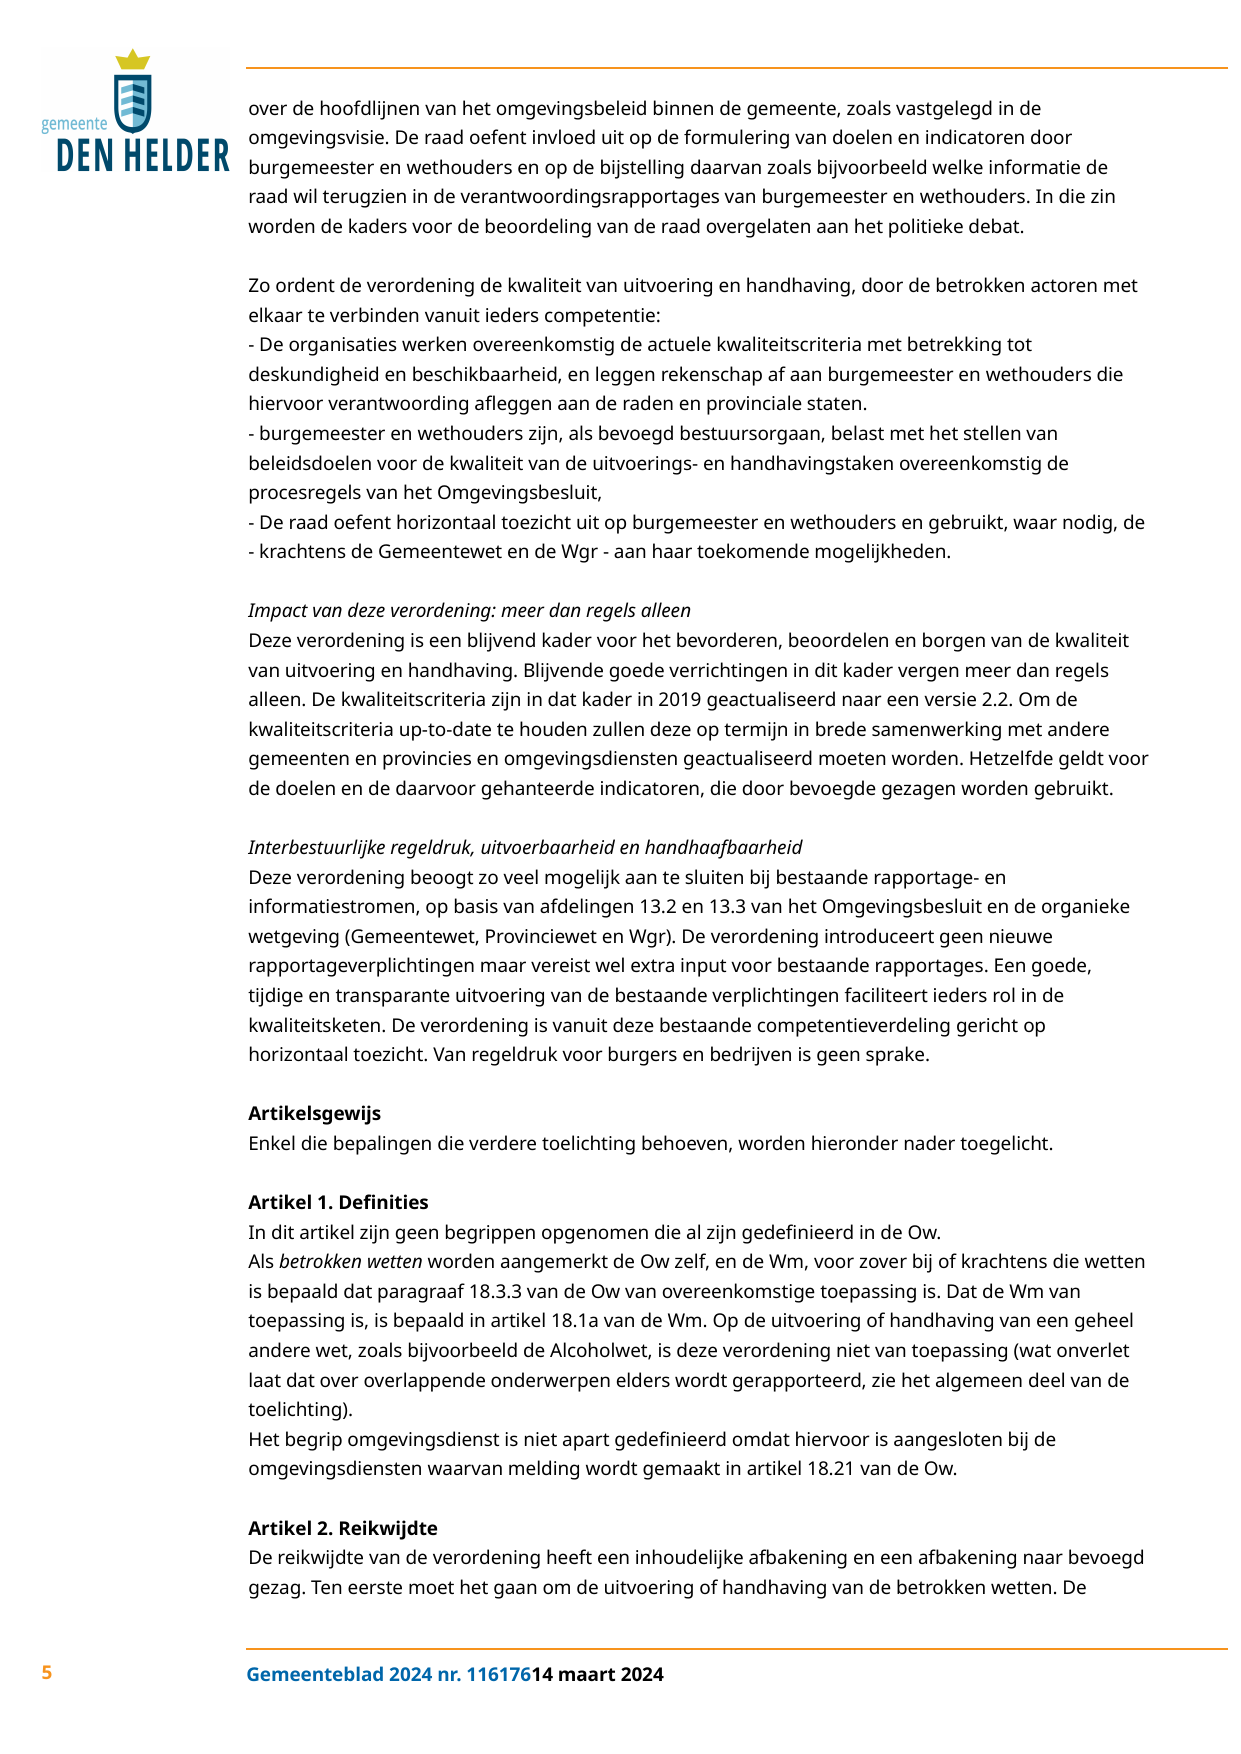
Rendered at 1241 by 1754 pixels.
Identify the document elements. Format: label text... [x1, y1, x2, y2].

picture [63, 144, 68, 165]
text Zo ordent de verordening de kwaliteit van uitvoering en handhaving, door de betrokken actoren met elkaar te verbinden vanuit ieders competentie: [248, 272, 1152, 328]
text Artikelsgewijs [248, 1101, 1152, 1126]
text - krachtens de Gemeentewet en de Wgr - aan haar toekomende mogelijkheden. [248, 538, 1152, 564]
text In dit artikel zijn geen begrippen opgenomen die al zijn gedefinieerd in de Ow. [248, 1219, 1152, 1245]
picture [41, 47, 231, 172]
text Deze verordening is een blijvend kader voor het bevorderen, beoordelen en borgen van de kwaliteit van uitvoering en handhaving. Blijvende goede verrichtingen in dit kader vergen meer dan regels alleen. De kwaliteitscriteria zijn in dat kader in 2019 geactualiseerd naar een versie 2.2. Om de kwaliteitscriteria up-to-date te houden zullen deze op termijn in brede samenwerking met andere gemeenten en provincies en omgevingsdiensten geactualiseerd moeten worden. Hetzelfde geldt voor de doelen en de daarvoor gehanteerde indicatoren, die door bevoegde gezagen worden gebruikt. [248, 627, 1152, 801]
text De reikwijdte van de verordening heeft een inhoudelijke afbakening en een afbakening naar bevoegd gezag. Ten eerste moet het gaan om de uitvoering of handhaving van de betrokken wetten. De [248, 1544, 1152, 1600]
text - De raad oefent horizontaal toezicht uit op burgemeester en wethouders en gebruikt, waar nodig, de [248, 509, 1152, 535]
picture [100, 154, 106, 172]
text Als betrokken wetten worden aangemerkt de Ow zelf, en de Wm, voor zover bij of krachtens die wetten is bepaald dat paragraaf 18.3.3 van de Ow van overeenkomstige toepassing is. Dat de Wm van toepassing is, is bepaald in artikel 18.1a van de Wm. Op de uitvoering of handhaving van een geheel andere wet, zoals bijvoorbeeld de Alcoholwet, is deze verordening niet van toepassing (wat onverlet laat dat over overlappende onderwerpen elders wordt gerapporteerd, zie het algemeen deel van de toelichting). [248, 1248, 1152, 1422]
picture [182, 144, 187, 165]
picture [220, 160, 224, 172]
text Deze verordening beoogt zo veel mogelijk aan te sluiten bij bestaande rapportage- en informatiestromen, op basis van afdelingen 13.2 en 13.3 van het Omgevingsbesluit en de organieke wetgeving (Gemeentewet, Provinciewet en Wgr). De verordening introduceert geen nieuwe rapportageverplichtingen maar vereist wel extra input voor bestaande rapportages. Een goede, tijdige en transparante uitvoering van de bestaande verplichtingen faciliteert ieders rol in de kwaliteitsketen. De verordening is vanuit deze bestaande competentieverdeling gericht op horizontaal toezicht. Van regeldruk voor burgers en bedrijven is geen sprake. [248, 864, 1152, 1067]
text Het begrip omgevingsdienst is niet apart gedefinieerd omdat hiervoor is aangesloten bij de omgevingsdiensten waarvan melding wordt gemaakt in artikel 18.21 van de Ow. [248, 1426, 1152, 1481]
text Artikel 1. Definities [248, 1189, 1152, 1215]
text Interbestuurlijke regeldruk, uitvoerbaarheid en handhaafbaarheid [248, 834, 1152, 860]
text Impact van deze verordening: meer dan regels alleen [248, 598, 1152, 623]
picture [130, 157, 135, 172]
text over de hoofdlijnen van het omgevingsbeleid binnen de gemeente, zoals vastgelegd in de omgevingsvisie. De raad oefent invloed uit op de formulering van doelen en indicatoren door burgemeester en wethouders en op de bijstelling daarvan zoals bijvoorbeeld welke informatie de raad wil terugzien in de verantwoordingsrapportages van burgemeester en wethouders. In die zin worden de kaders voor de beoordeling van de raad overgelaten aan het politieke debat. [248, 95, 1152, 239]
text - De organisaties werken overeenkomstig de actuele kwaliteitscriteria met betrekking tot deskundigheid en beschikbaarheid, en leggen rekenschap af aan burgemeester en wethouders die hiervoor verantwoording afleggen aan de raden en provinciale staten. [248, 331, 1152, 416]
text Enkel die bepalingen die verdere toelichting behoeven, worden hieronder nader toegelicht. [248, 1130, 1152, 1156]
text - burgemeester en wethouders zijn, als bevoegd bestuursorgaan, belast met het stellen van beleidsdoelen voor de kwaliteit van de uitvoerings- en handhavingstaken overeenkomstig de procesregels van het Omgevingsbesluit, [248, 420, 1152, 505]
text Artikel 2. Reikwijdte [248, 1515, 1152, 1541]
